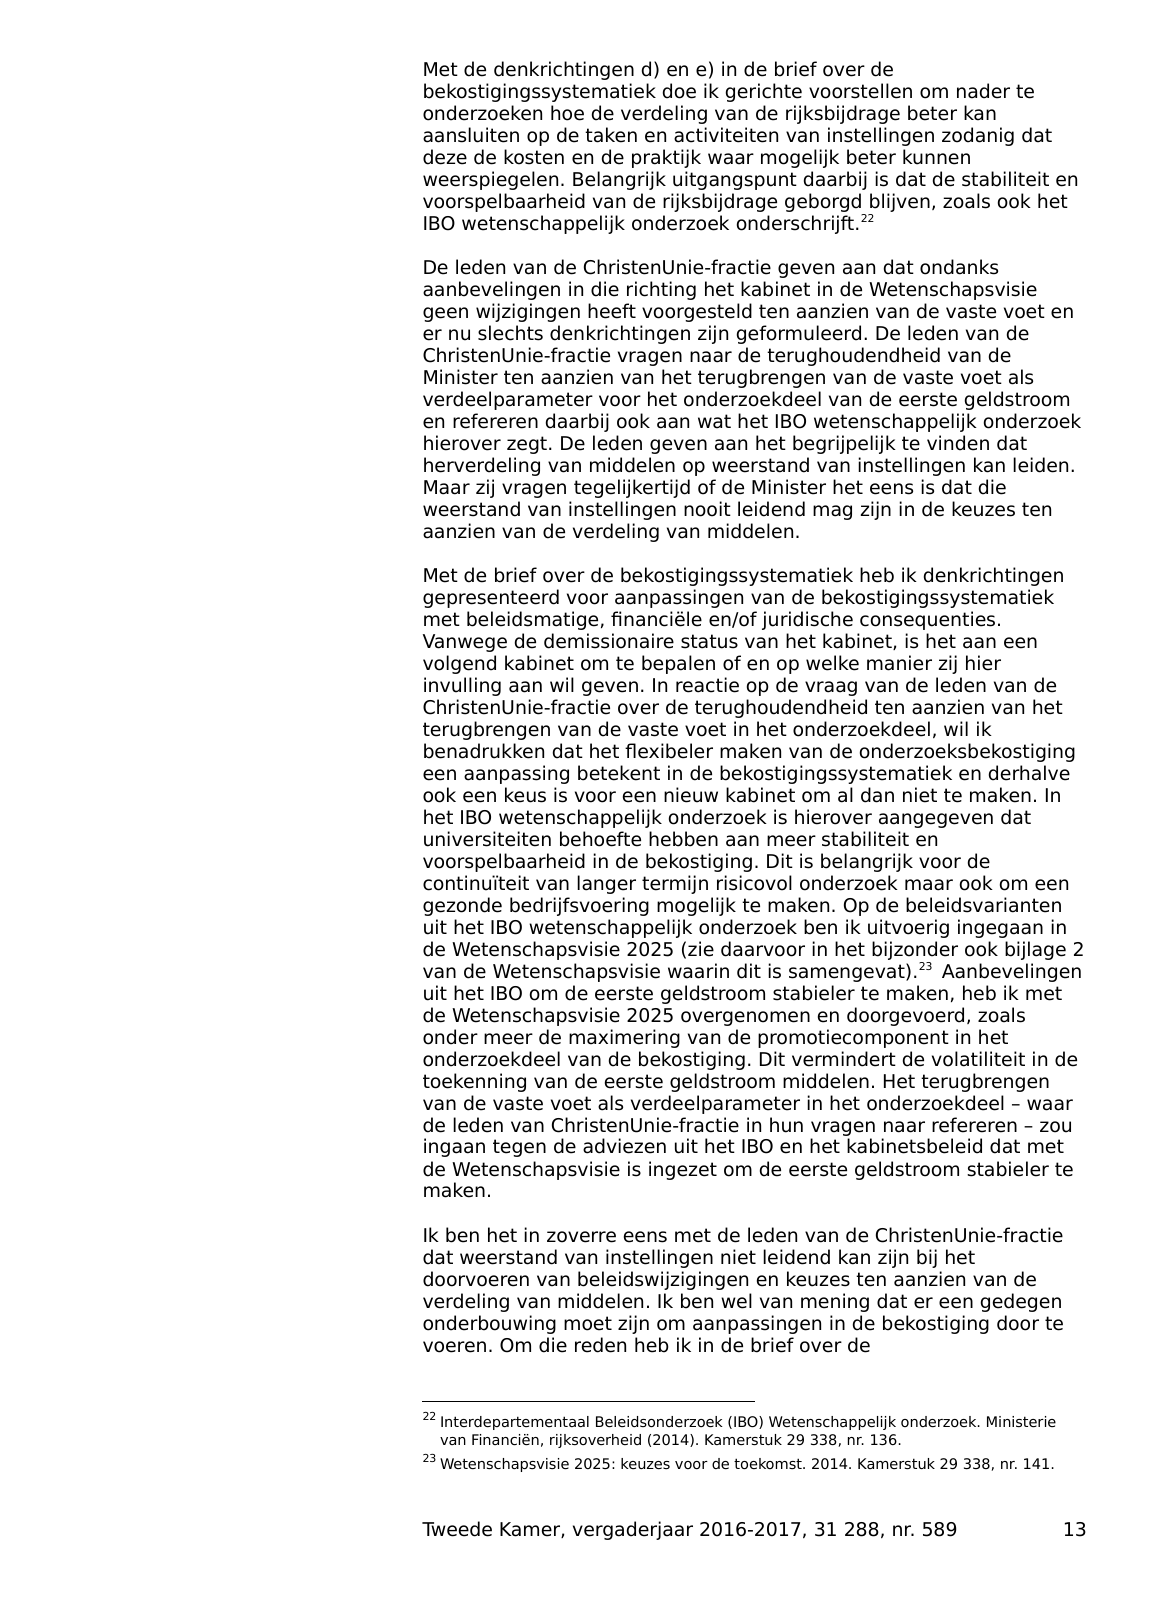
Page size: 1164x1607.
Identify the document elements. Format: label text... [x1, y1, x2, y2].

text Ik ben het in zoverre eens met de leden van de ChristenUnie-fractie dat weerstand van instellingen niet leidend kan zijn bij het doorvoeren van beleidswijzigingen en keuzes ten aanzien van de verdeling van middelen. Ik ben wel van mening dat er een gedegen onderbouwing moet zijn om aanpassingen in de bekostiging door te voeren. Om die reden heb ik in de brief over de [422, 1224, 1087, 1356]
text Met de denkrichtingen d) en e) in de brief over de bekostigingssystematiek doe ik gerichte voorstellen om nader te onderzoeken hoe de verdeling van de rijksbijdrage beter kan aansluiten op de taken en activiteiten van instellingen zodanig dat deze de kosten en de praktijk waar mogelijk beter kunnen weerspiegelen. Belangrijk uitgangspunt daarbij is dat de stabiliteit en voorspelbaarheid van de rijksbijdrage geborgd blijven, zoals ook het IBO wetenschappelijk onderzoek onderschrijft. [422, 59, 1087, 235]
text Wetenschapsvisie 2025: keuzes voor de toekomst. 2014. Kamerstuk 29 338, nr. 141. [422, 1452, 1087, 1474]
text De leden van de ChristenUnie-fractie geven aan dat ondanks aanbevelingen in die richting het kabinet in de Wetenschapsvisie geen wijzigingen heeft voorgesteld ten aanzien van de vaste voet en er nu slechts denkrichtingen zijn geformuleerd. De leden van de ChristenUnie-fractie vragen naar de terughoudendheid van de Minister ten aanzien van het terugbrengen van de vaste voet als verdeelparameter voor het onderzoekdeel van de eerste geldstroom en refereren daarbij ook aan wat het IBO wetenschappelijk onderzoek hierover zegt. De leden geven aan het begrijpelijk te vinden dat herverdeling van middelen op weerstand van instellingen kan leiden. Maar zij vragen tegelijkertijd of de Minister het eens is dat die weerstand van instellingen nooit leidend mag zijn in de keuzes ten aanzien van de verdeling van middelen. [422, 257, 1087, 543]
text Met de brief over de bekostigingssystematiek heb ik denkrichtingen gepresenteerd voor aanpassingen van de bekostigingssystematiek met beleidsmatige, financiële en/of juridische consequenties. Vanwege de demissionaire status van het kabinet, is het aan een volgend kabinet om te bepalen of en op welke manier zij hier invulling aan wil geven. In reactie op de vraag van de leden van de ChristenUnie-fractie over de terughoudendheid ten aanzien van het terugbrengen van de vaste voet in het onderzoekdeel, wil ik benadrukken dat het flexibeler maken van de onderzoeksbekostiging een aanpassing betekent in de bekostigingssystematiek en derhalve ook een keus is voor een nieuw kabinet om al dan niet te maken. In het IBO wetenschappelijk onderzoek is hierover aangegeven dat universiteiten behoefte hebben aan meer stabiliteit en voorspelbaarheid in de bekostiging. Dit is belangrijk voor de continuïteit van langer termijn risicovol onderzoek maar ook om een gezonde bedrijfsvoering mogelijk te maken. Op de beleidsvarianten uit het IBO wetenschappelijk onderzoek ben ik uitvoerig ingegaan in de Wetenschapsvisie 2025 (zie daarvoor in het bijzonder ook bijlage 2 van de Wetenschapsvisie waarin dit is samengevat). Aanbevelingen uit het IBO om de eerste geldstroom stabieler te maken, heb ik met de Wetenschapsvisie 2025 overgenomen en doorgevoerd, zoals onder meer de maximering van de promotiecomponent in het onderzoekdeel van de bekostiging. Dit vermindert de volatiliteit in de toekenning van de eerste geldstroom middelen. Het terugbrengen van de vaste voet als verdeelparameter in het onderzoekdeel – waar de leden van ChristenUnie-fractie in hun vragen naar refereren – zou ingaan tegen de adviezen uit het IBO en het kabinetsbeleid dat met de Wetenschapsvisie is ingezet om de eerste geldstroom stabieler te maken. [422, 565, 1087, 1202]
text Interdepartementaal Beleidsonderzoek (IBO) Wetenschappelijk onderzoek. Ministerie van Financiën, rijksoverheid (2014). Kamerstuk 29 338, nr. 136. [422, 1410, 1087, 1449]
